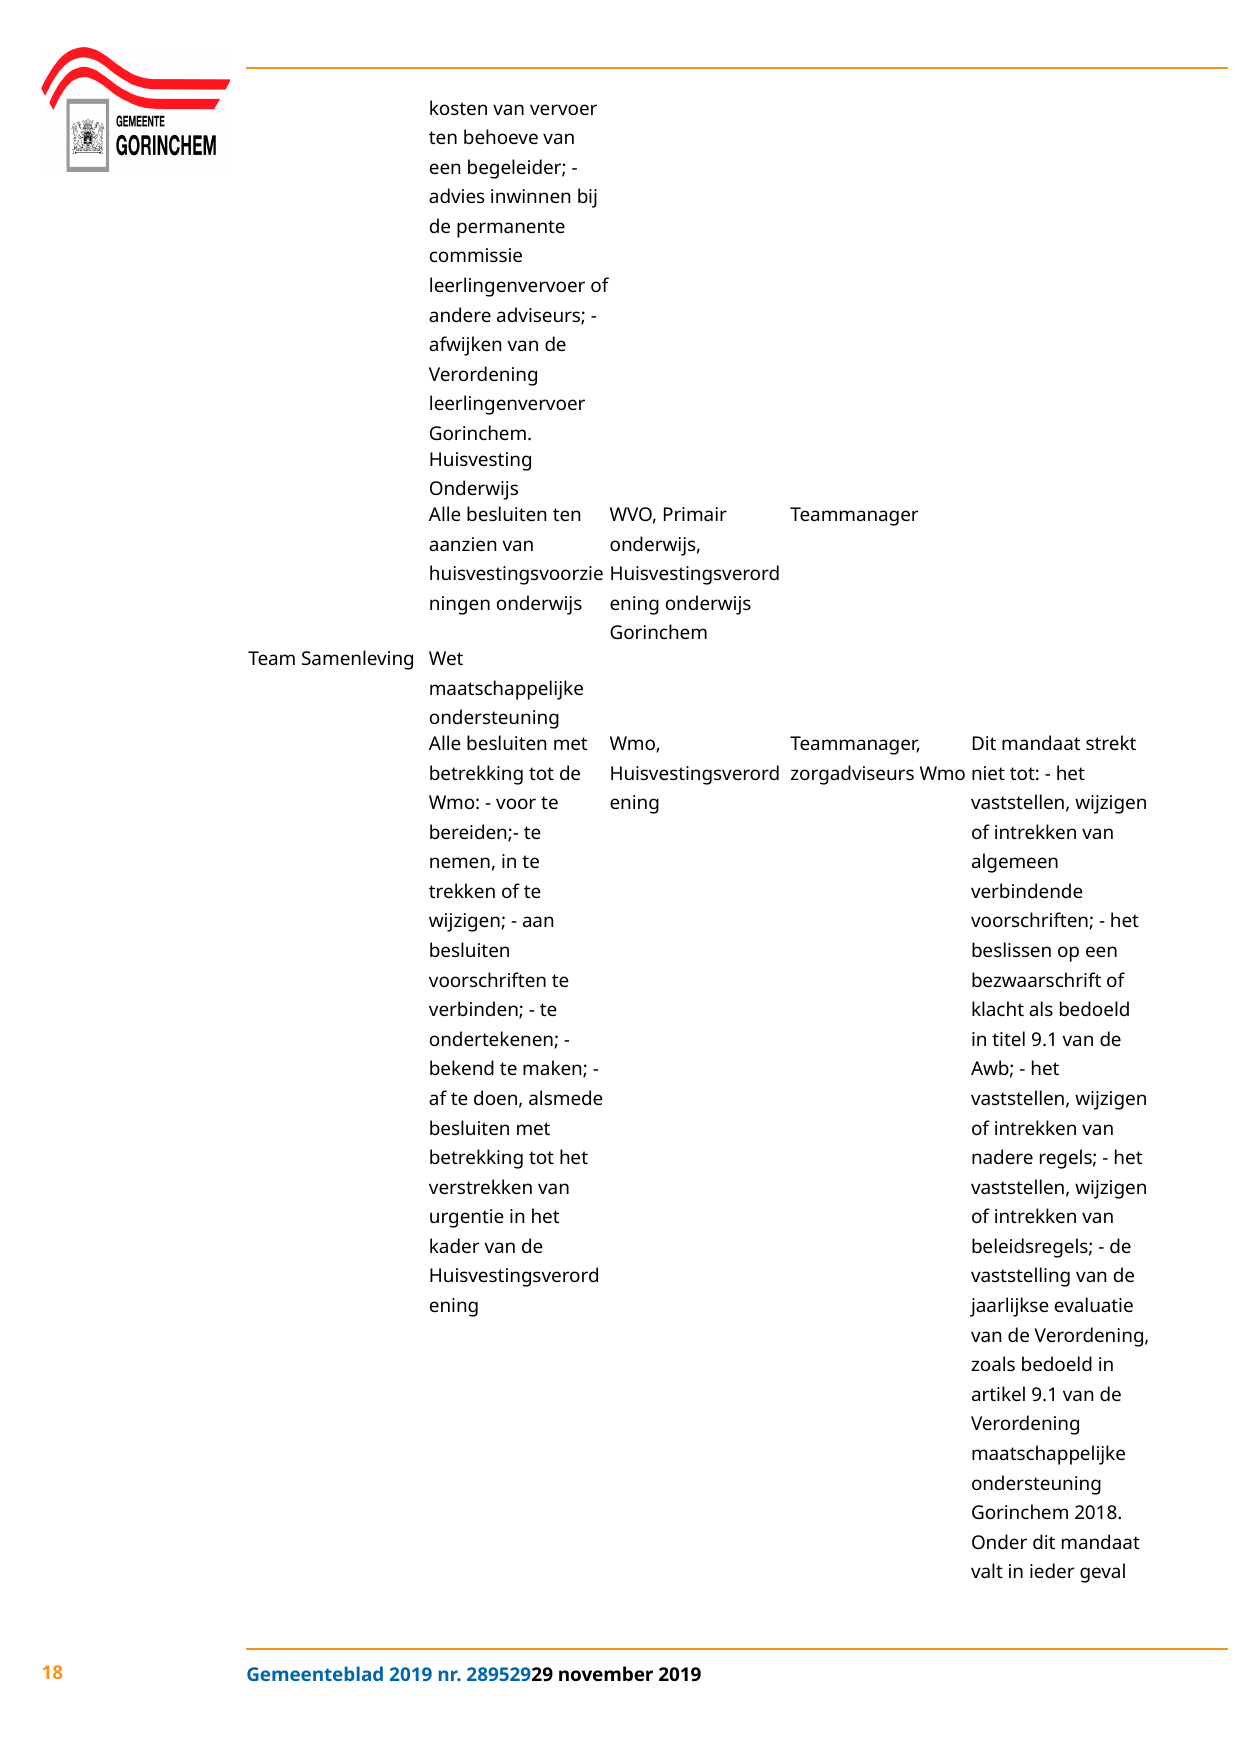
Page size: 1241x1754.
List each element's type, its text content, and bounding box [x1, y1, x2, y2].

table_cell [790, 95, 971, 446]
table_cell [790, 645, 971, 730]
table_cell [971, 95, 1152, 446]
table_cell kosten van vervoer ten behoeve van een begeleider; - advies inwinnen bij de permanente commissie leerlingenvervoer of andere adviseurs; - afwijken van de Verordening leerlingenvervoer Gorinchem. [429, 95, 609, 446]
table_cell [971, 446, 1152, 501]
table_cell Wet maatschappelijke ondersteuning [429, 645, 609, 730]
table_cell [609, 446, 790, 501]
table_cell Teammanager [790, 501, 971, 645]
table_cell [248, 501, 429, 645]
table_cell [790, 446, 971, 501]
table_cell [609, 645, 790, 730]
table_cell [248, 446, 429, 501]
table_cell WVO, Primair onderwijs, Huisvestingsverordening onderwijs Gorinchem [609, 501, 790, 645]
table_cell Dit mandaat strekt niet tot: - het vaststellen, wijzigen of intrekken van algemeen verbindende voorschriften; - het beslissen op een bezwaarschrift of klacht als bedoeld in titel 9.1 van de Awb; - het vaststellen, wijzigen of intrekken van nadere regels; - het vaststellen, wijzigen of intrekken van beleidsregels; - de vaststelling van de jaarlijkse evaluatie van de Verordening, zoals bedoeld in artikel 9.1 van de Verordening maatschappelijke ondersteuning Gorinchem 2018. Onder dit mandaat valt in ieder geval [971, 730, 1152, 1584]
table_cell Alle besluiten met betrekking tot de Wmo: - voor te bereiden;- te nemen, in te trekken of te wijzigen; - aan besluiten voorschriften te verbinden; - te ondertekenen; - bekend te maken; - af te doen, alsmede besluiten met betrekking tot het verstrekken van urgentie in het kader van de Huisvestingsverordening [429, 730, 609, 1584]
table_cell [609, 95, 790, 446]
table_cell [248, 95, 429, 446]
table_cell Huisvesting Onderwijs [429, 446, 609, 501]
table_cell [248, 730, 429, 1584]
table_cell [971, 501, 1152, 645]
table_cell [971, 645, 1152, 730]
table_cell Alle besluiten ten aanzien van huisvestingsvoorzieningen onderwijs [429, 501, 609, 645]
picture [41, 47, 231, 172]
table_cell Teammanager, zorgadviseurs Wmo [790, 730, 971, 1584]
table_cell Team Samenleving [248, 645, 429, 730]
table_cell Wmo, Huisvestingsverordening [609, 730, 790, 1584]
